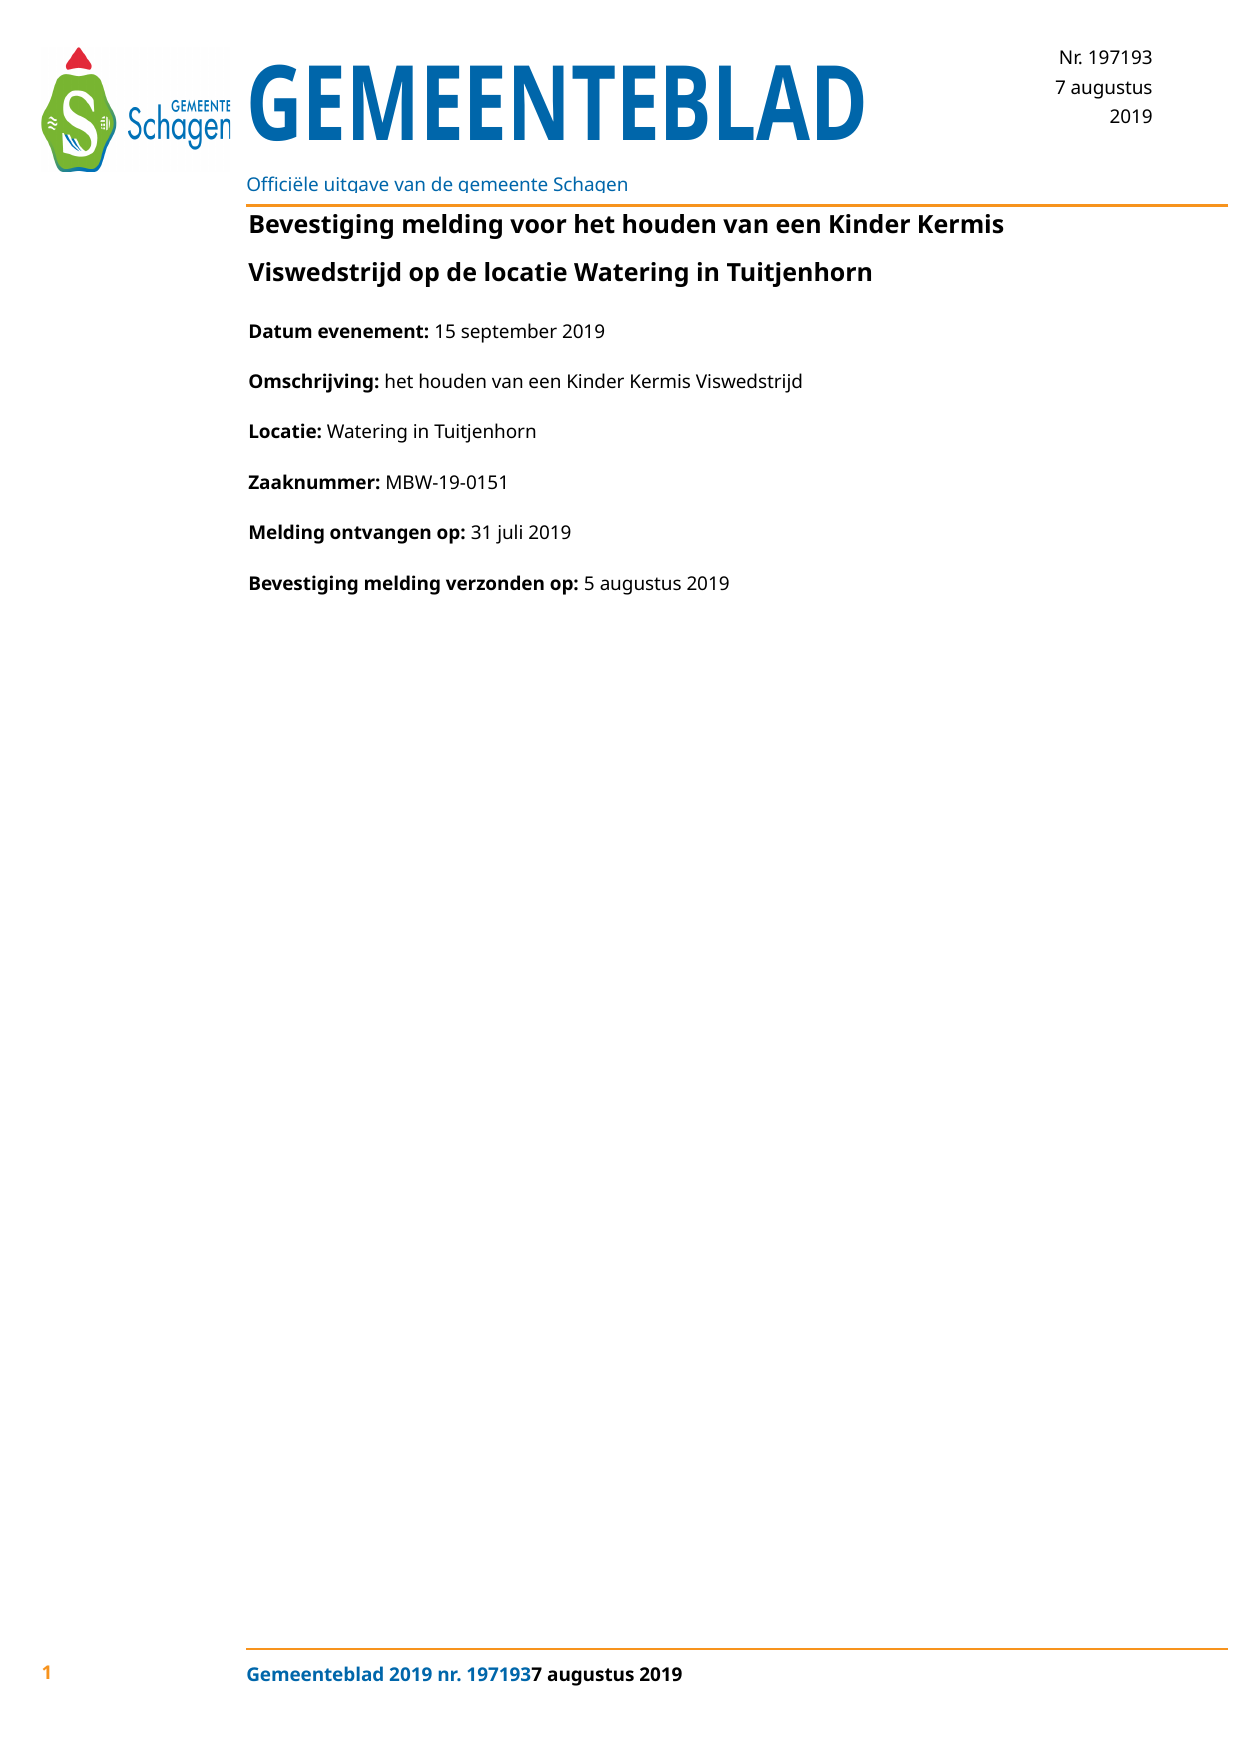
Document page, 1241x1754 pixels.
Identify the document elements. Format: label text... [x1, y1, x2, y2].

text Locatie: Watering in Tuitjenhorn [248, 419, 1152, 444]
text Bevestiging melding voor het houden van een Kinder Kermis Viswedstrijd op de locatie Watering in Tuitjenhorn [248, 207, 1152, 288]
text Datum evenement: 15 september 2019 [248, 318, 1152, 344]
text Omschrijving: het houden van een Kinder Kermis Viswedstrijd [248, 368, 1152, 394]
text Melding ontvangen op: 31 juli 2019 [248, 519, 1152, 545]
text Bevestiging melding verzonden op: 5 augustus 2019 [248, 570, 1152, 596]
picture [41, 47, 231, 172]
text Zaaknummer: MBW-19-0151 [248, 469, 1152, 495]
